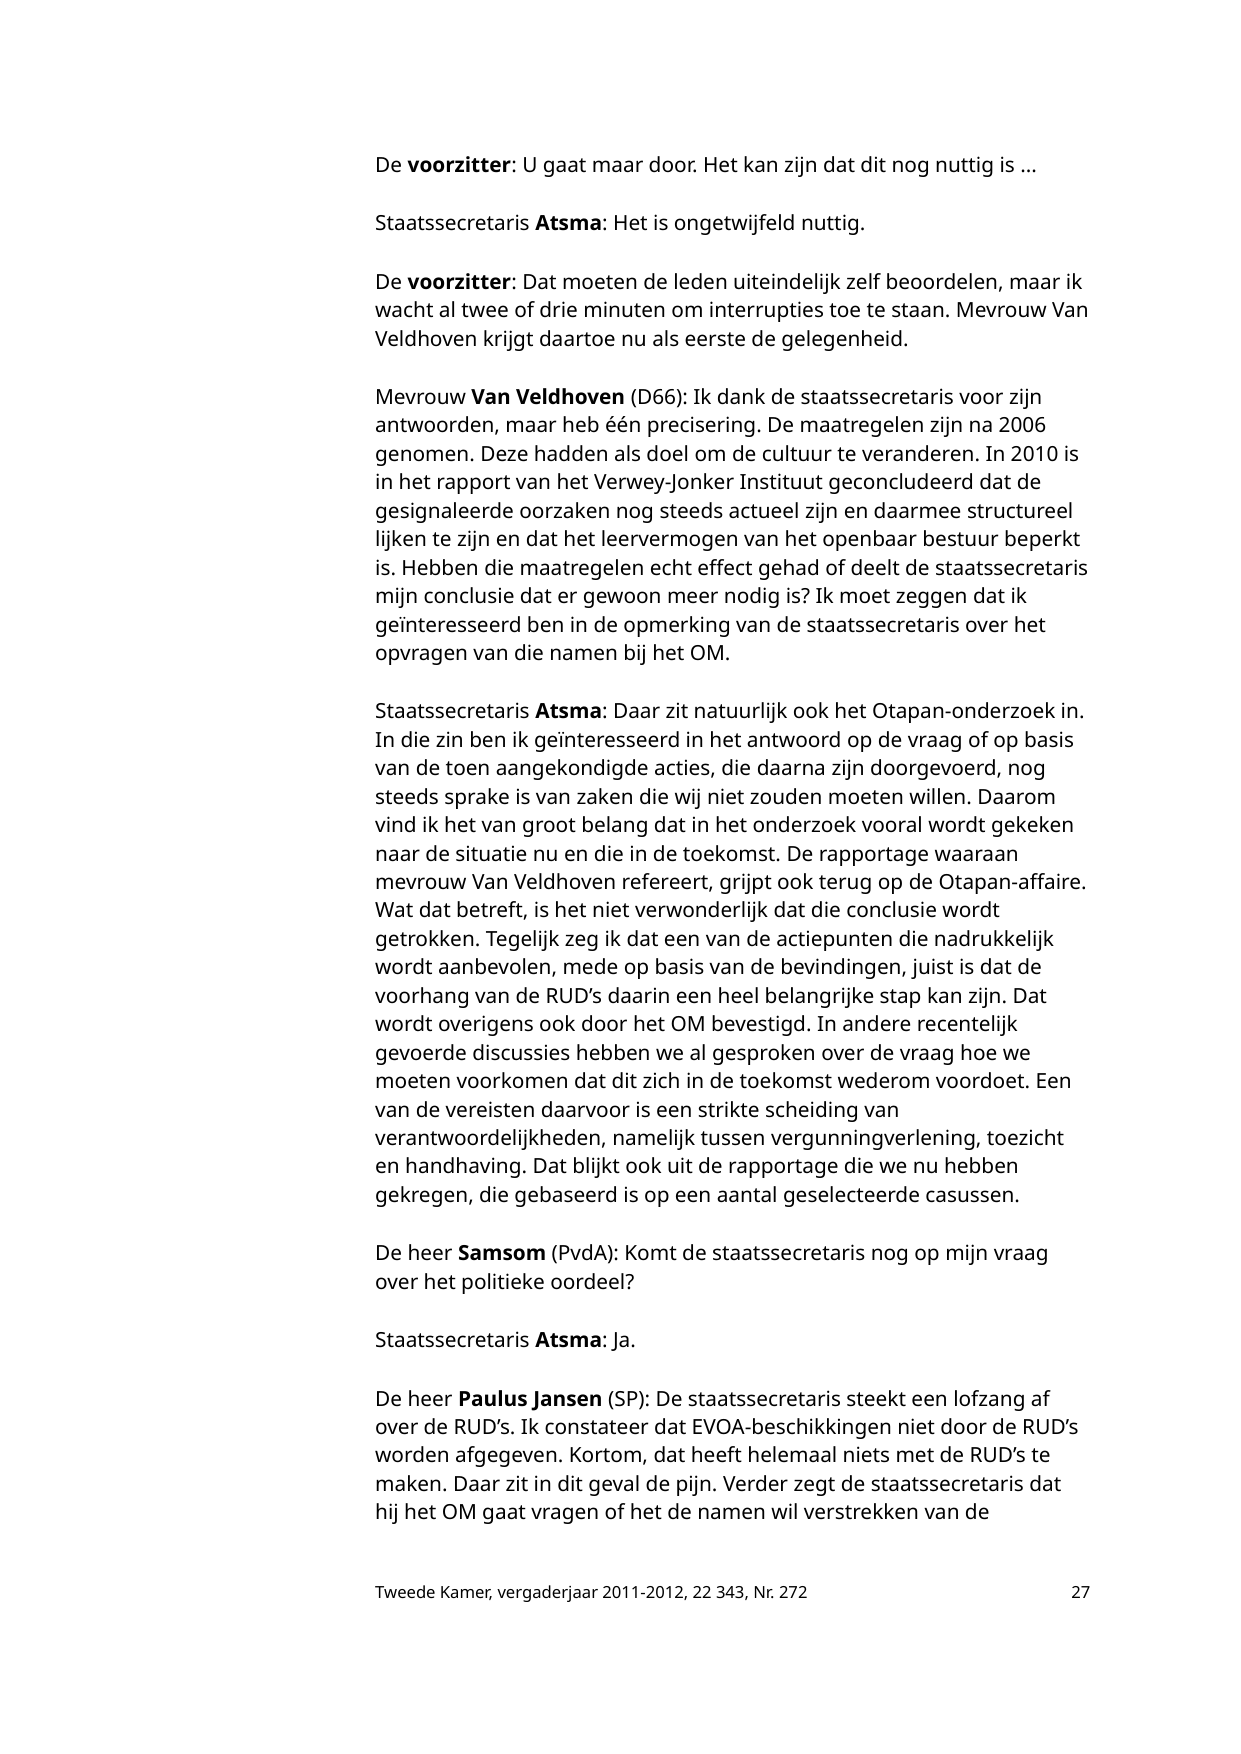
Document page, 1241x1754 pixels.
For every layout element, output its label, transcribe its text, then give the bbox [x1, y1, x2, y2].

text De voorzitter: U gaat maar door. Het kan zijn dat dit nog nuttig is ... [375, 150, 1090, 178]
text De voorzitter: Dat moeten de leden uiteindelijk zelf beoordelen, maar ik wacht al twee of drie minuten om interrupties toe te staan. Mevrouw Van Veldhoven krijgt daartoe nu als eerste de gelegenheid. [375, 267, 1090, 352]
text Staatssecretaris Atsma: Daar zit natuurlijk ook het Otapan-onderzoek in. In die zin ben ik geïnteresseerd in het antwoord op de vraag of op basis van de toen aangekondigde acties, die daarna zijn doorgevoerd, nog steeds sprake is van zaken die wij niet zouden moeten willen. Daarom vind ik het van groot belang dat in het onderzoek vooral wordt gekeken naar de situatie nu en die in de toekomst. De rapportage waaraan mevrouw Van Veldhoven refereert, grijpt ook terug op de Otapan-affaire. Wat dat betreft, is het niet verwonderlijk dat die conclusie wordt getrokken. Tegelijk zeg ik dat een van de actiepunten die nadrukkelijk wordt aanbevolen, mede op basis van de bevindingen, juist is dat de voorhang van de RUD’s daarin een heel belangrijke stap kan zijn. Dat wordt overigens ook door het OM bevestigd. In andere recentelijk gevoerde discussies hebben we al gesproken over de vraag hoe we moeten voorkomen dat dit zich in de toekomst wederom voordoet. Een van de vereisten daarvoor is een strikte scheiding van verantwoordelijkheden, namelijk tussen vergunningverlening, toezicht en handhaving. Dat blijkt ook uit de rapportage die we nu hebben gekregen, die gebaseerd is op een aantal geselecteerde casussen. [375, 697, 1090, 1208]
text Staatssecretaris Atsma: Het is ongetwijfeld nuttig. [375, 208, 1090, 237]
text Mevrouw Van Veldhoven (D66): Ik dank de staatssecretaris voor zijn antwoorden, maar heb één precisering. De maatregelen zijn na 2006 genomen. Deze hadden als doel om de cultuur te veranderen. In 2010 is in het rapport van het Verwey-Jonker Instituut geconcludeerd dat de gesignaleerde oorzaken nog steeds actueel zijn en daarmee structureel lijken te zijn en dat het leervermogen van het openbaar bestuur beperkt is. Hebben die maatregelen echt effect gehad of deelt de staatssecretaris mijn conclusie dat er gewoon meer nodig is? Ik moet zeggen dat ik geïnteresseerd ben in de opmerking van de staatssecretaris over het opvragen van die namen bij het OM. [375, 382, 1090, 667]
text De heer Samsom (PvdA): Komt de staatssecretaris nog op mijn vraag over het politieke oordeel? [375, 1238, 1090, 1295]
text Staatssecretaris Atsma: Ja. [375, 1325, 1090, 1354]
text De heer Paulus Jansen (SP): De staatssecretaris steekt een lofzang af over de RUD’s. Ik constateer dat EVOA-beschikkingen niet door de RUD’s worden afgegeven. Kortom, dat heeft helemaal niets met de RUD’s te maken. Daar zit in dit geval de pijn. Verder zegt de staatssecretaris dat hij het OM gaat vragen of het de namen wil verstrekken van de [375, 1384, 1090, 1526]
